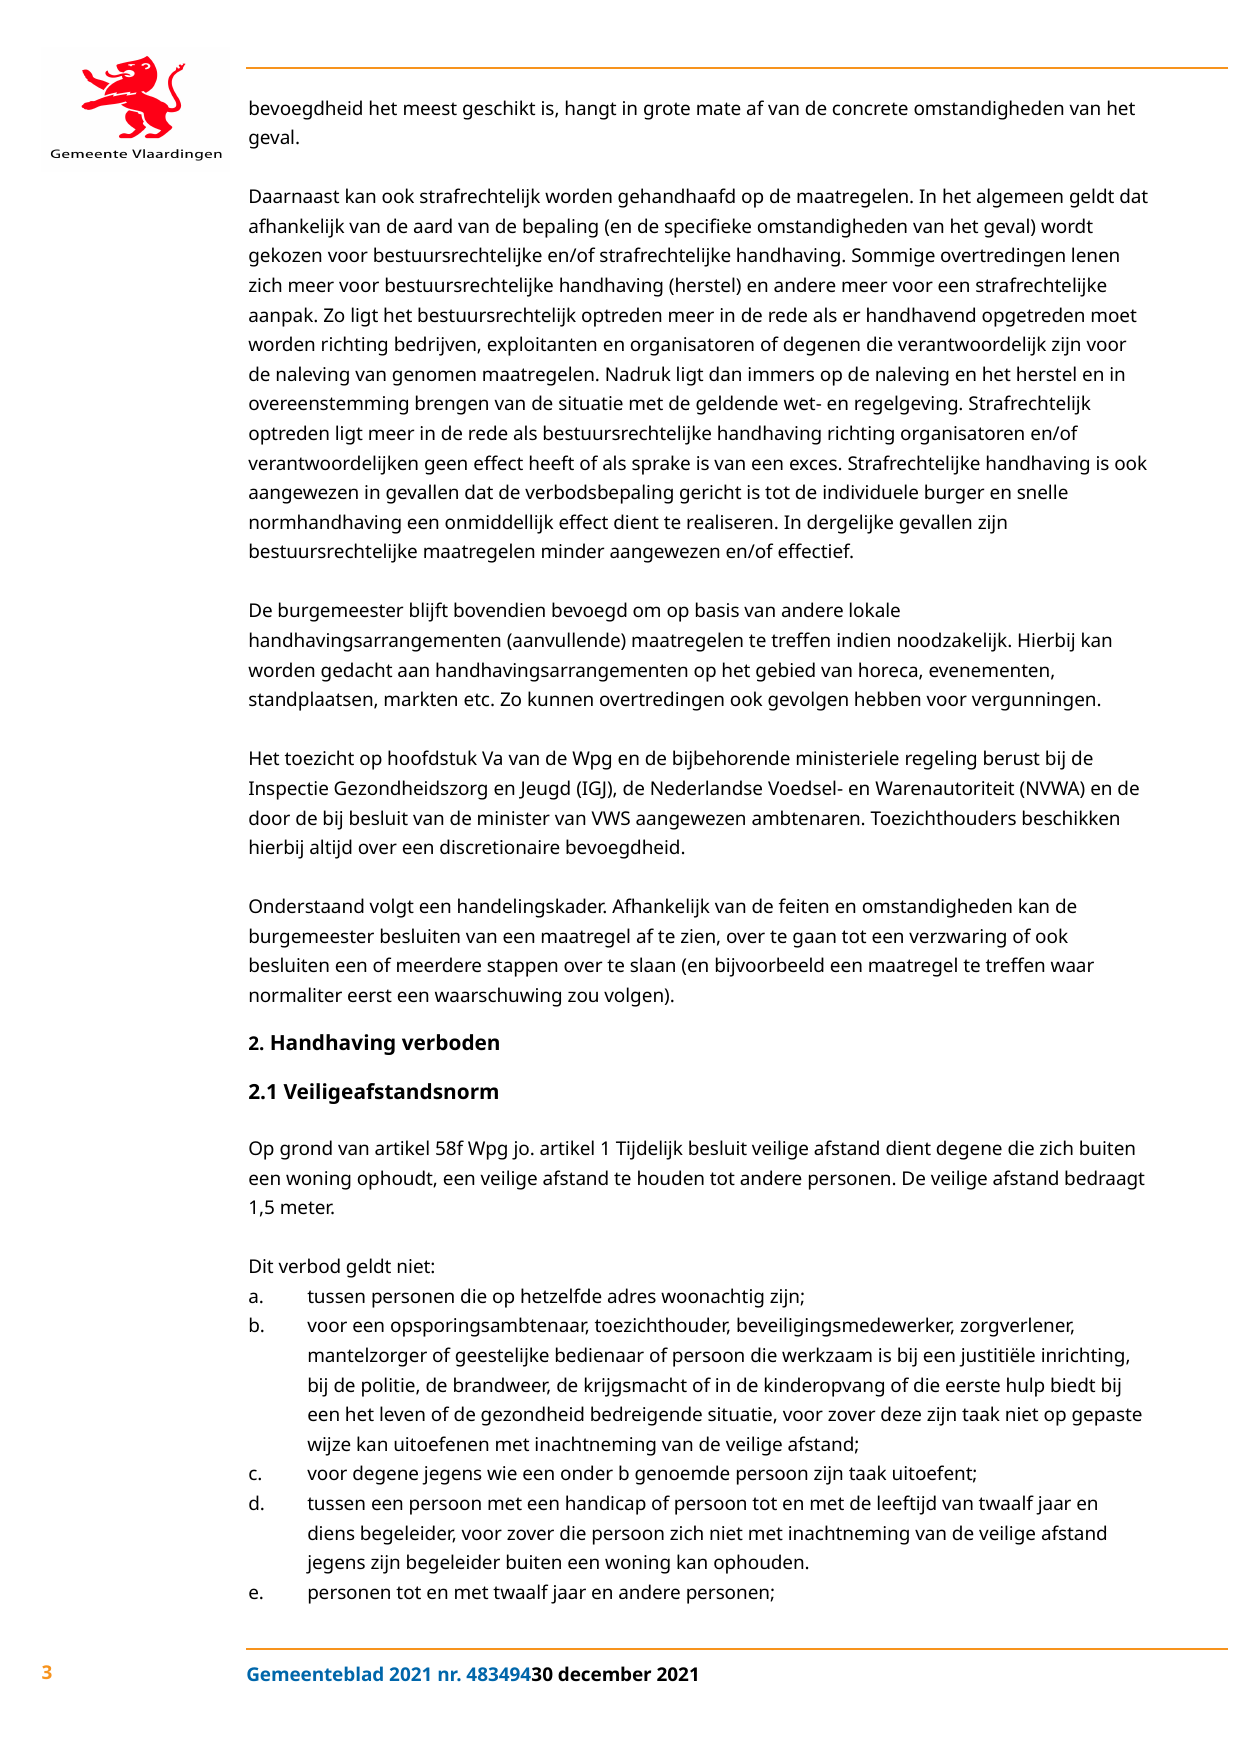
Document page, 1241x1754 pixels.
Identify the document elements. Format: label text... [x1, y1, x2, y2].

text Daarnaast kan ook strafrechtelijk worden gehandhaafd op de maatregelen. In het algemeen geldt dat afhankelijk van de aard van de bepaling (en de specifieke omstandigheden van het geval) wordt gekozen voor bestuursrechtelijke en/of strafrechtelijke handhaving. Sommige overtredingen lenen zich meer voor bestuursrechtelijke handhaving (herstel) en andere meer voor een strafrechtelijke aanpak. Zo ligt het bestuursrechtelijk optreden meer in de rede als er handhavend opgetreden moet worden richting bedrijven, exploitanten en organisatoren of degenen die verantwoordelijk zijn voor de naleving van genomen maatregelen. Nadruk ligt dan immers op de naleving en het herstel en in overeenstemming brengen van de situatie met de geldende wet- en regelgeving. Strafrechtelijk optreden ligt meer in de rede als bestuursrechtelijke handhaving richting organisatoren en/of verantwoordelijken geen effect heeft of als sprake is van een exces. Strafrechtelijke handhaving is ook aangewezen in gevallen dat de verbodsbepaling gericht is tot de individuele burger en snelle normhandhaving een onmiddellijk effect dient te realiseren. In dergelijke gevallen zijn bestuursrechtelijke maatregelen minder aangewezen en/of effectief. [248, 183, 1152, 564]
text 2. Handhaving verboden [248, 1028, 1152, 1056]
text 2.1 Veiligeafstandsnorm [248, 1077, 1152, 1106]
text Onderstaand volgt een handelingskader. Afhankelijk van de feiten en omstandigheden kan de burgemeester besluiten van een maatregel af te zien, over te gaan tot een verzwaring of ook besluiten een of meerdere stappen over te slaan (en bijvoorbeeld een maatregel te treffen waar normaliter eerst een waarschuwing zou volgen). [248, 893, 1152, 1008]
list voor een opsporingsambtenaar, toezichthouder, beveiligingsmedewerker, zorgverlener, mantelzorger of geestelijke bedienaar of persoon die werkzaam is bij een justitiële inrichting, bij de politie, de brandweer, de krijgsmacht of in de kinderopvang of die eerste hulp biedt bij een het leven of de gezondheid bedreigende situatie, voor zover deze zijn taak niet op gepaste wijze kan uitoefenen met inachtneming van de veilige afstand; [248, 1313, 1152, 1457]
list tussen personen die op hetzelfde adres woonachtig zijn; [248, 1283, 1152, 1309]
list personen tot en met twaalf jaar en andere personen; [248, 1579, 1152, 1605]
text De burgemeester blijft bovendien bevoegd om op basis van andere lokale handhavingsarrangementen (aanvullende) maatregelen te treffen indien noodzakelijk. Hierbij kan worden gedacht aan handhavingsarrangementen op het gebied van horeca, evenementen, standplaatsen, markten etc. Zo kunnen overtredingen ook gevolgen hebben voor vergunningen. [248, 598, 1152, 712]
text bevoegdheid het meest geschikt is, hangt in grote mate af van de concrete omstandigheden van het geval. [248, 95, 1152, 150]
text Dit verbod geldt niet: [248, 1253, 1152, 1279]
list voor degene jegens wie een onder b genoemde persoon zijn taak uitoefent; [248, 1461, 1152, 1486]
picture [41, 47, 231, 172]
text Het toezicht op hoofdstuk Va van de Wpg en de bijbehorende ministeriele regeling berust bij de Inspectie Gezondheidszorg en Jeugd (IGJ), de Nederlandse Voedsel- en Warenautoriteit (NVWA) en de door de bij besluit van de minister van VWS aangewezen ambtenaren. Toezichthouders beschikken hierbij altijd over een discretionaire bevoegdheid. [248, 746, 1152, 860]
list tussen een persoon met een handicap of persoon tot en met de leeftijd van twaalf jaar en diens begeleider, voor zover die persoon zich niet met inachtneming van de veilige afstand jegens zijn begeleider buiten een woning kan ophouden. [248, 1490, 1152, 1575]
text Op grond van artikel 58f Wpg jo. artikel 1 Tijdelijk besluit veilige afstand dient degene die zich buiten een woning ophoudt, een veilige afstand te houden tot andere personen. De veilige afstand bedraagt 1,5 meter. [248, 1135, 1152, 1220]
